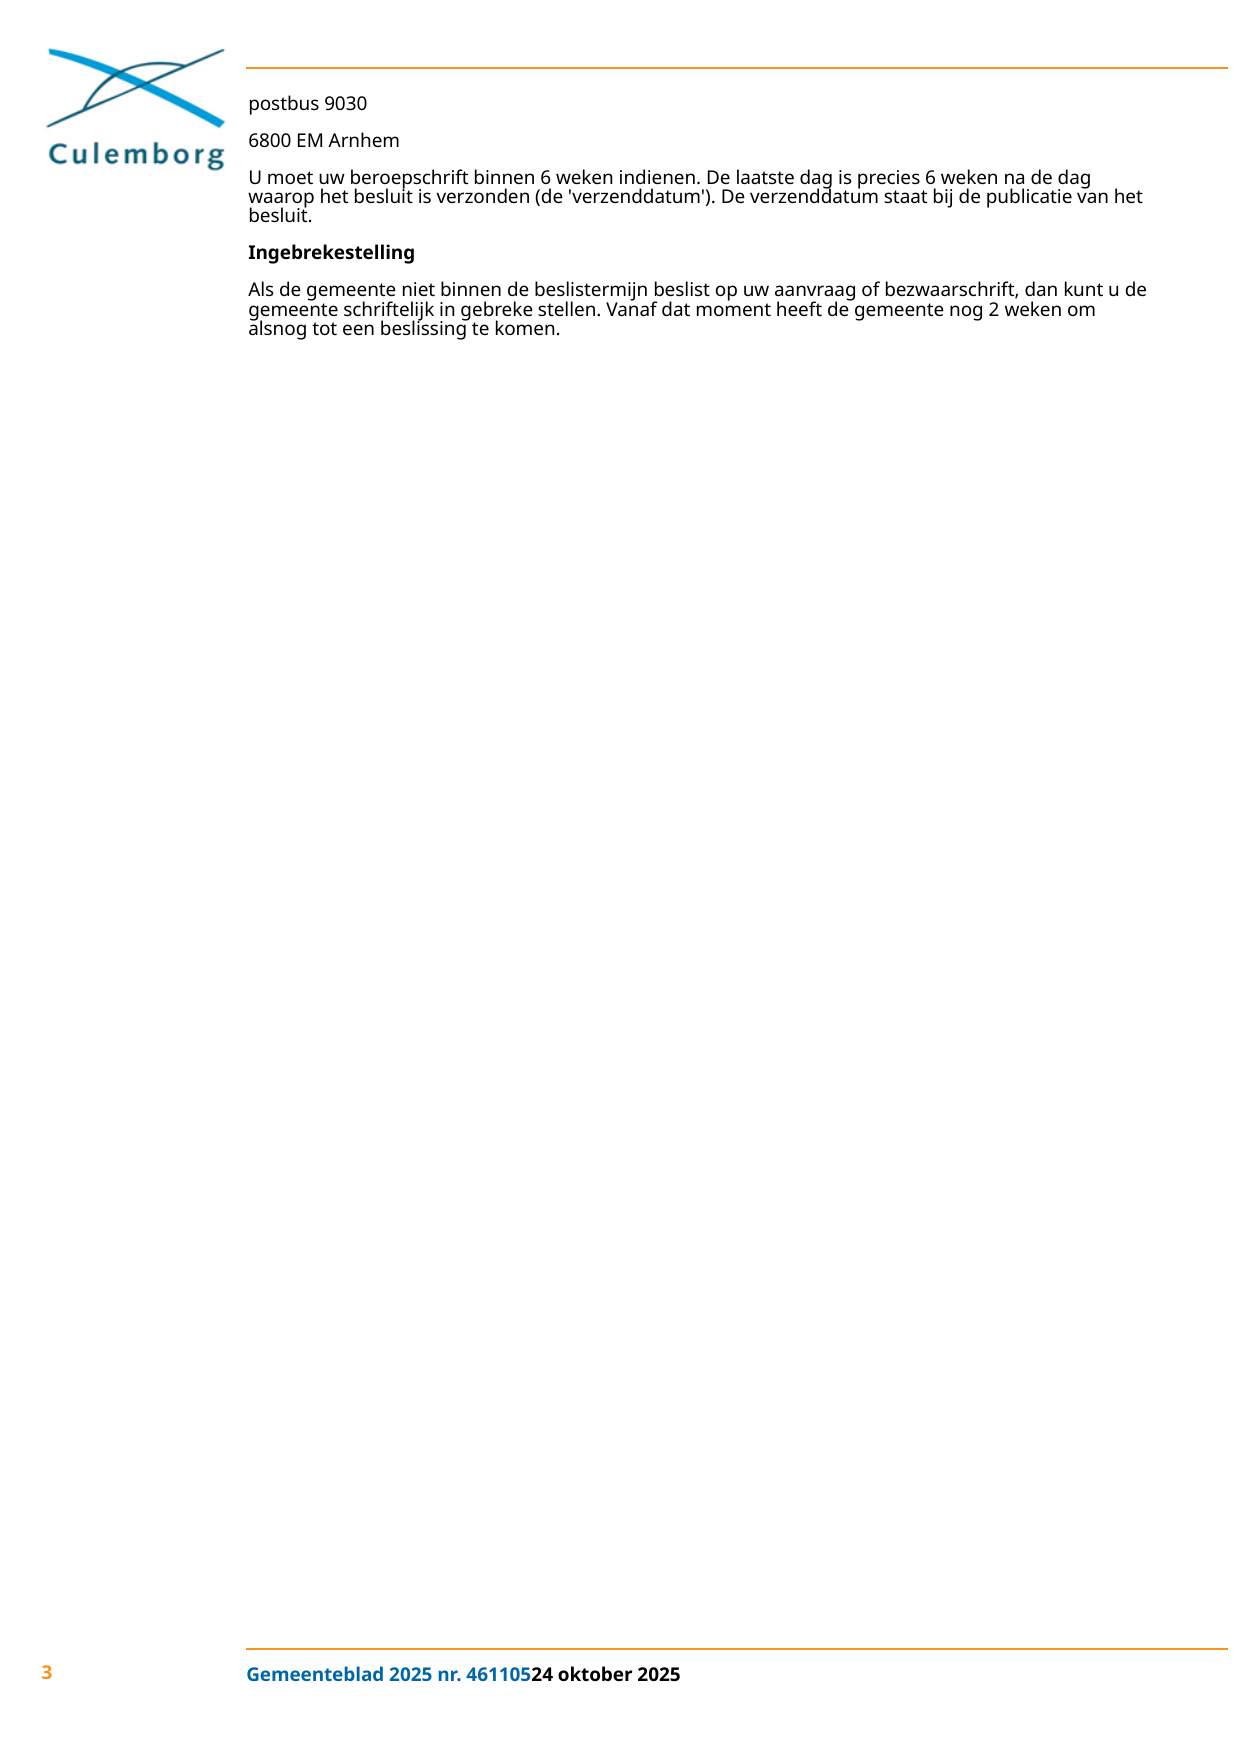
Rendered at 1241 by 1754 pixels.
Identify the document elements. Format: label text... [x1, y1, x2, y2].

text postbus 9030 [248, 95, 1152, 114]
text Ingebrekestelling [248, 244, 1152, 263]
text 6800 EM Arnhem [248, 132, 1152, 151]
picture [41, 47, 231, 172]
text Als de gemeente niet binnen de beslistermijn beslist op uw aanvraag of bezwaarschrift, dan kunt u de gemeente schriftelijk in gebreke stellen. Vanaf dat moment heeft de gemeente nog 2 weken om alsnog tot een beslissing te komen. [248, 281, 1152, 339]
text U moet uw beroepschrift binnen 6 weken indienen. De laatste dag is precies 6 weken na de dag waarop het besluit is verzonden (de 'verzenddatum'). De verzenddatum staat bij de publicatie van het besluit. [248, 169, 1152, 227]
